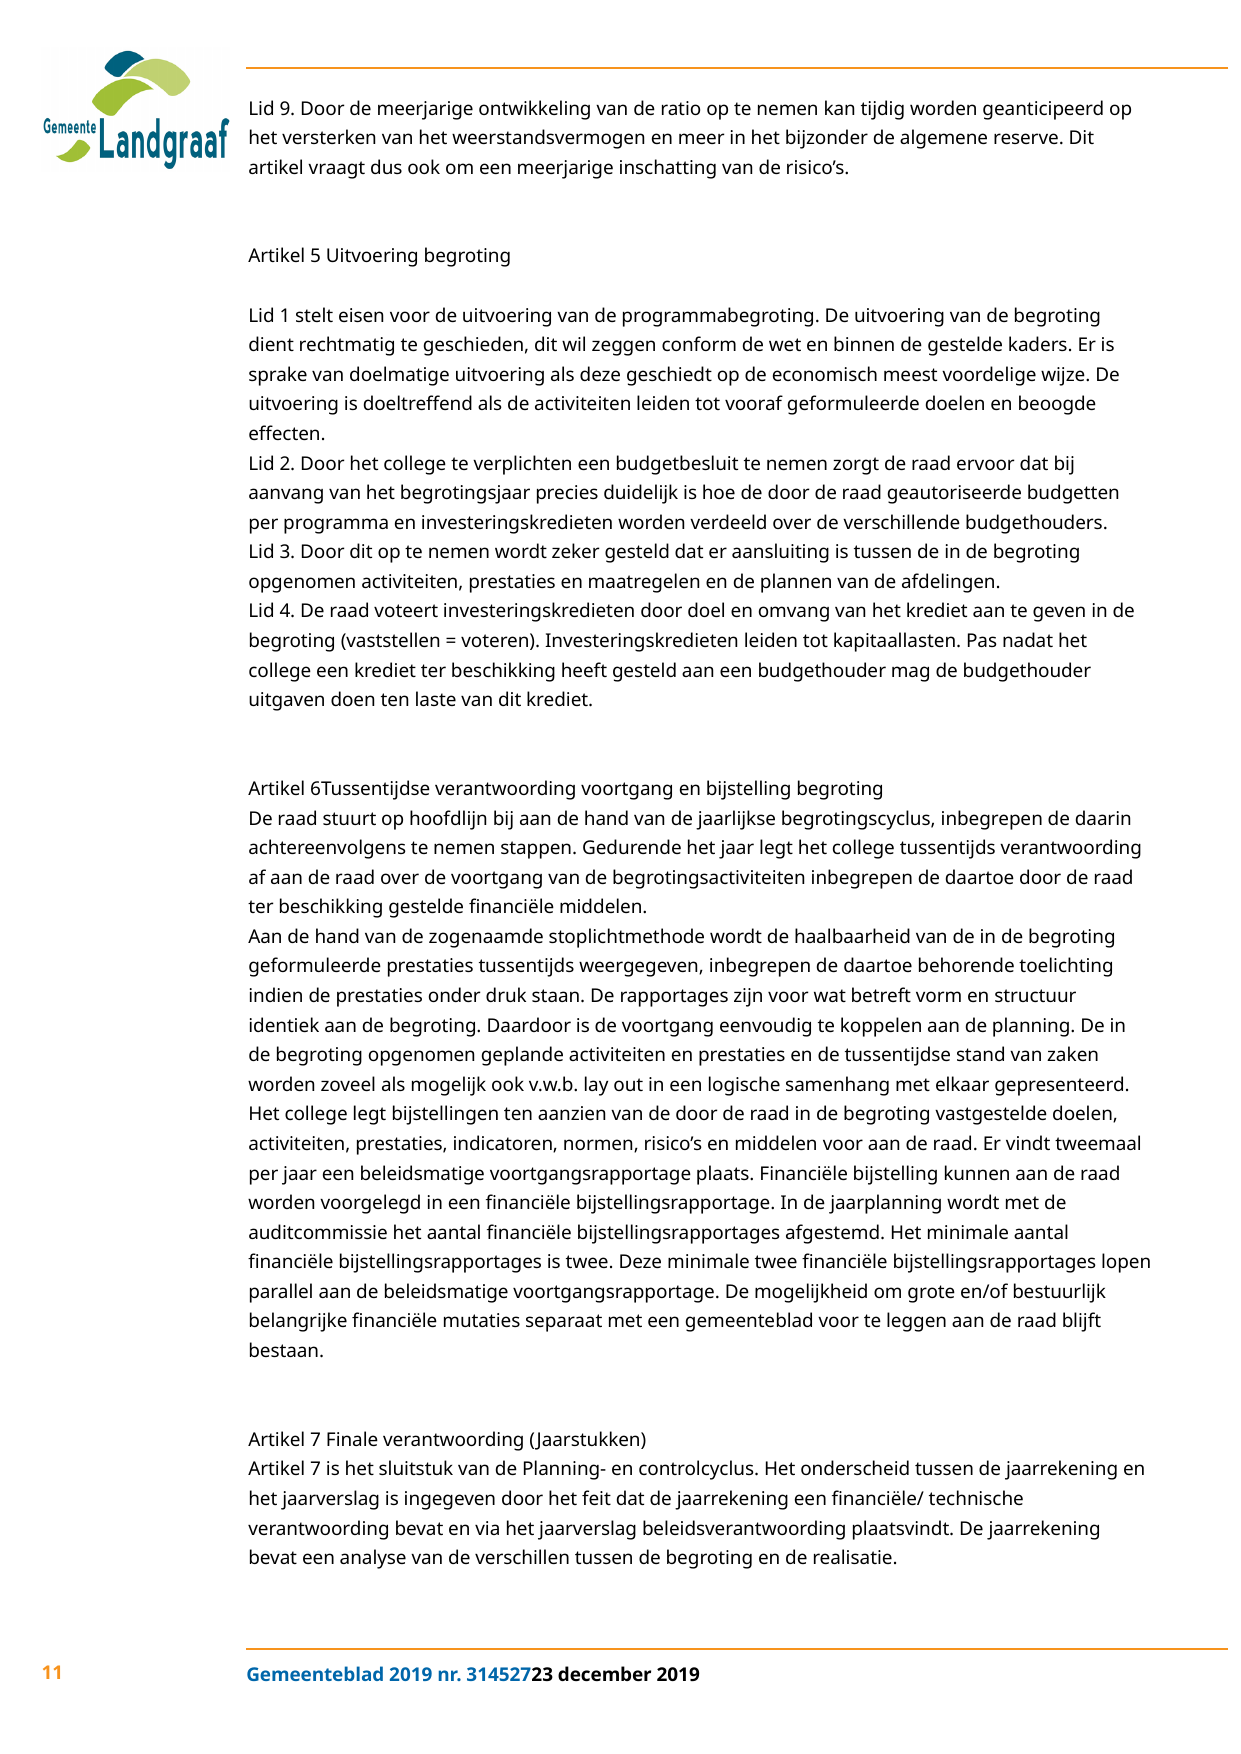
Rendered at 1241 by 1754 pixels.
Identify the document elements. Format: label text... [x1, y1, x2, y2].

text Artikel 7 Finale verantwoording (Jaarstukken) [248, 1426, 1152, 1452]
text Lid 9. Door de meerjarige ontwikkeling van de ratio op te nemen kan tijdig worden geanticipeerd op het versterken van het weerstandsvermogen en meer in het bijzonder de algemene reserve. Dit artikel vraagt dus ook om een meerjarige inschatting van de risico’s. [248, 95, 1152, 180]
text Lid 3. Door dit op te nemen wordt zeker gesteld dat er aansluiting is tussen de in de begroting opgenomen activiteiten, prestaties en maatregelen en de plannen van de afdelingen. [248, 538, 1152, 594]
text De raad stuurt op hoofdlijn bij aan de hand van de jaarlijkse begrotingscyclus, inbegrepen de daarin achtereenvolgens te nemen stappen. Gedurende het jaar legt het college tussentijds verantwoording af aan de raad over de voortgang van de begrotingsactiviteiten inbegrepen de daartoe door de raad ter beschikking gestelde financiële middelen. [248, 805, 1152, 919]
text Lid 4. De raad voteert investeringskredieten door doel en omvang van het krediet aan te geven in de begroting (vaststellen = voteren). Investeringskredieten leiden tot kapitaallasten. Pas nadat het college een krediet ter beschikking heeft gesteld aan een budgethouder mag de budgethouder uitgaven doen ten laste van dit krediet. [248, 598, 1152, 712]
text Aan de hand van de zogenaamde stoplichtmethode wordt de haalbaarheid van de in de begroting geformuleerde prestaties tussentijds weergegeven, inbegrepen de daartoe behorende toelichting indien de prestaties onder druk staan. De rapportages zijn voor wat betreft vorm en structuur identiek aan de begroting. Daardoor is de voortgang eenvoudig te koppelen aan de planning. De in de begroting opgenomen geplande activiteiten en prestaties en de tussentijdse stand van zaken worden zoveel als mogelijk ook v.w.b. lay out in een logische samenhang met elkaar gepresenteerd. Het college legt bijstellingen ten aanzien van de door de raad in de begroting vastgestelde doelen, activiteiten, prestaties, indicatoren, normen, risico’s en middelen voor aan de raad. Er vindt tweemaal per jaar een beleidsmatige voortgangsrapportage plaats. Financiële bijstelling kunnen aan de raad worden voorgelegd in een financiële bijstellingsrapportage. In de jaarplanning wordt met de auditcommissie het aantal financiële bijstellingsrapportages afgestemd. Het minimale aantal financiële bijstellingsrapportages is twee. Deze minimale twee financiële bijstellingsrapportages lopen parallel aan de beleidsmatige voortgangsrapportage. De mogelijkheid om grote en/of bestuurlijk belangrijke financiële mutaties separaat met een gemeenteblad voor te leggen aan de raad blijft bestaan. [248, 923, 1152, 1363]
text Artikel 7 is het sluitstuk van de Planning- en controlcyclus. Het onderscheid tussen de jaarrekening en het jaarverslag is ingegeven door het feit dat de jaarrekening een financiële/ technische verantwoording bevat en via het jaarverslag beleidsverantwoording plaatsvindt. De jaarrekening bevat een analyse van de verschillen tussen de begroting en de realisatie. [248, 1456, 1152, 1570]
text Artikel 6Tussentijdse verantwoording voortgang en bijstelling begroting [248, 775, 1152, 801]
picture [41, 47, 231, 172]
text Artikel 5 Uitvoering begroting [248, 243, 1152, 268]
text Lid 1 stelt eisen voor de uitvoering van de programmabegroting. De uitvoering van de begroting dient rechtmatig te geschieden, dit wil zeggen conform de wet en binnen de gestelde kaders. Er is sprake van doelmatige uitvoering als deze geschiedt op de economisch meest voordelige wijze. De uitvoering is doeltreffend als de activiteiten leiden tot vooraf geformuleerde doelen en beoogde effecten. [248, 302, 1152, 446]
text Lid 2. Door het college te verplichten een budgetbesluit te nemen zorgt de raad ervoor dat bij aanvang van het begrotingsjaar precies duidelijk is hoe de door de raad geautoriseerde budgetten per programma en investeringskredieten worden verdeeld over de verschillende budgethouders. [248, 450, 1152, 535]
